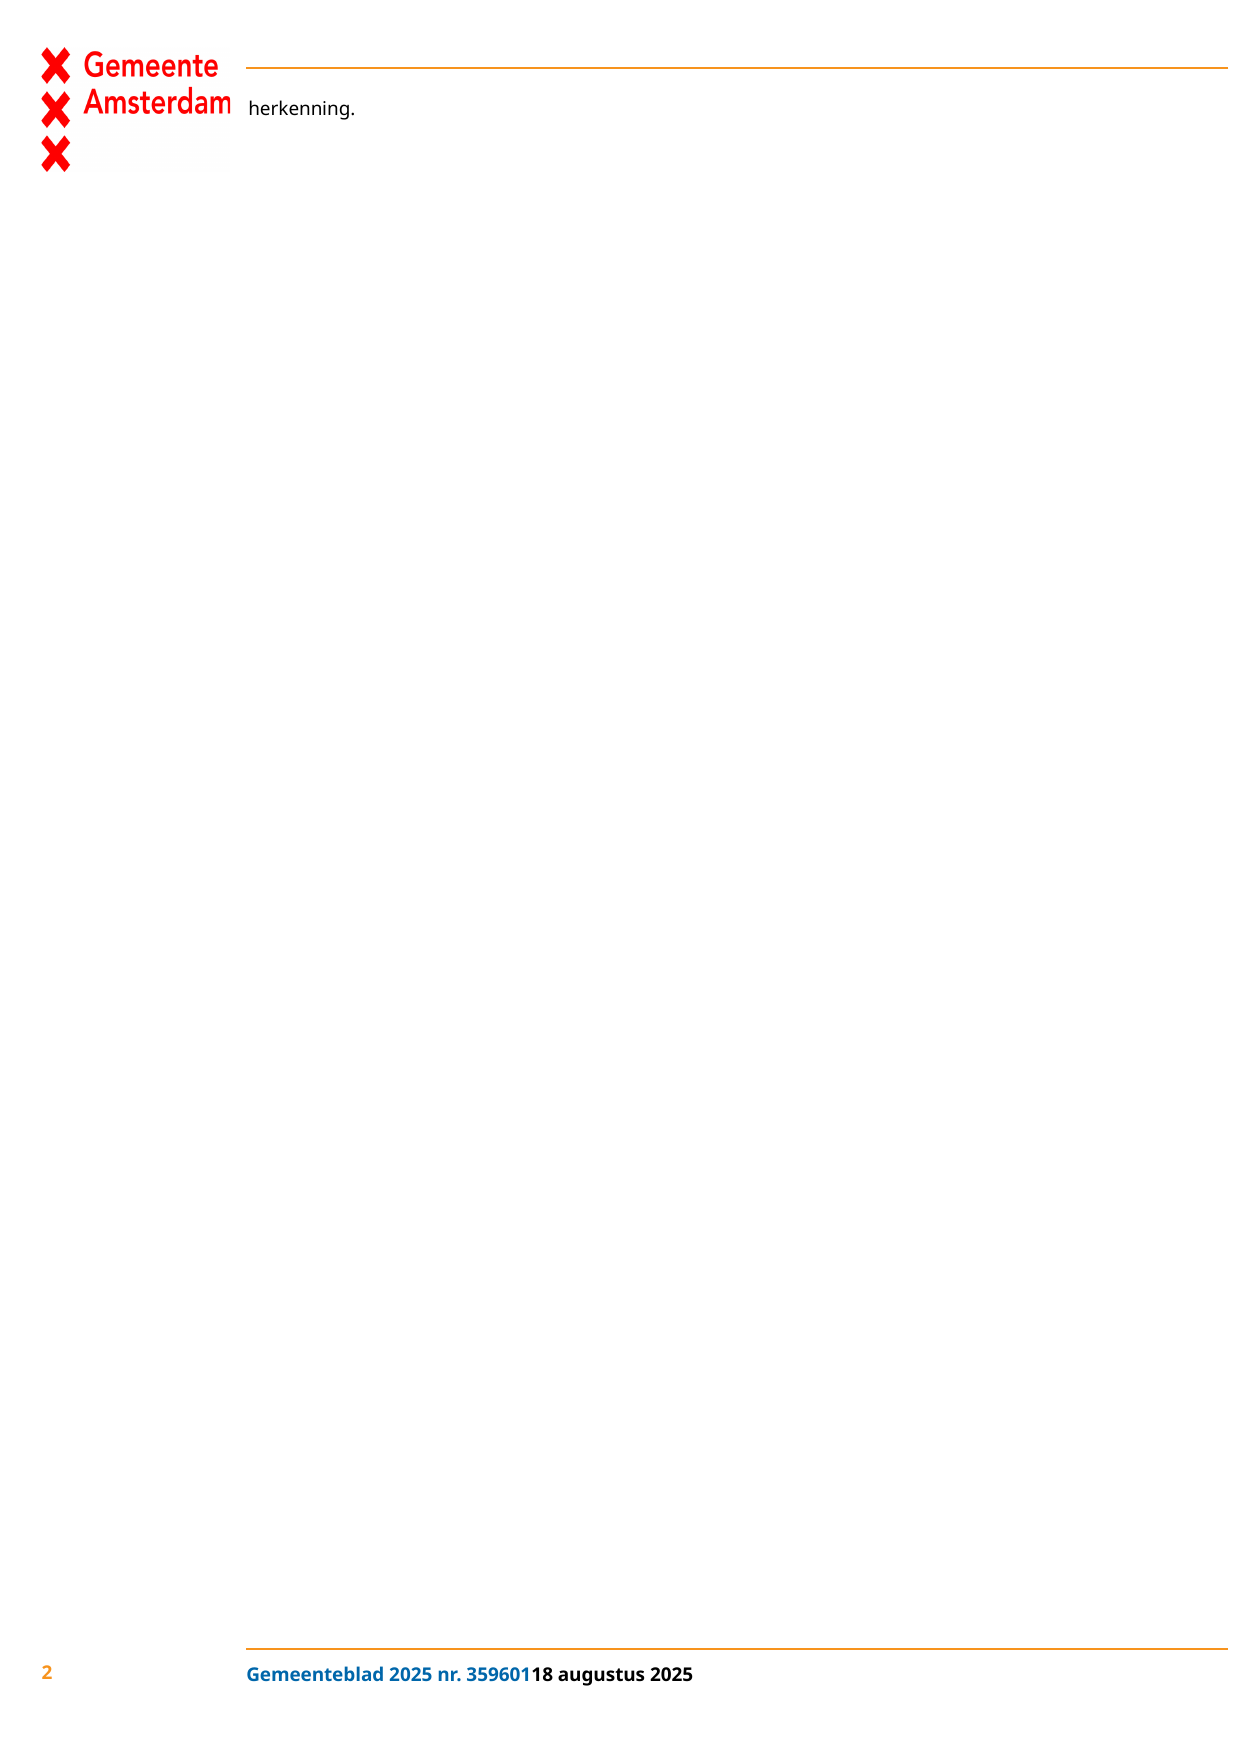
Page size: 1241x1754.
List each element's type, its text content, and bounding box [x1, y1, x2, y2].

text herkenning. [248, 95, 1152, 121]
picture [41, 47, 231, 172]
